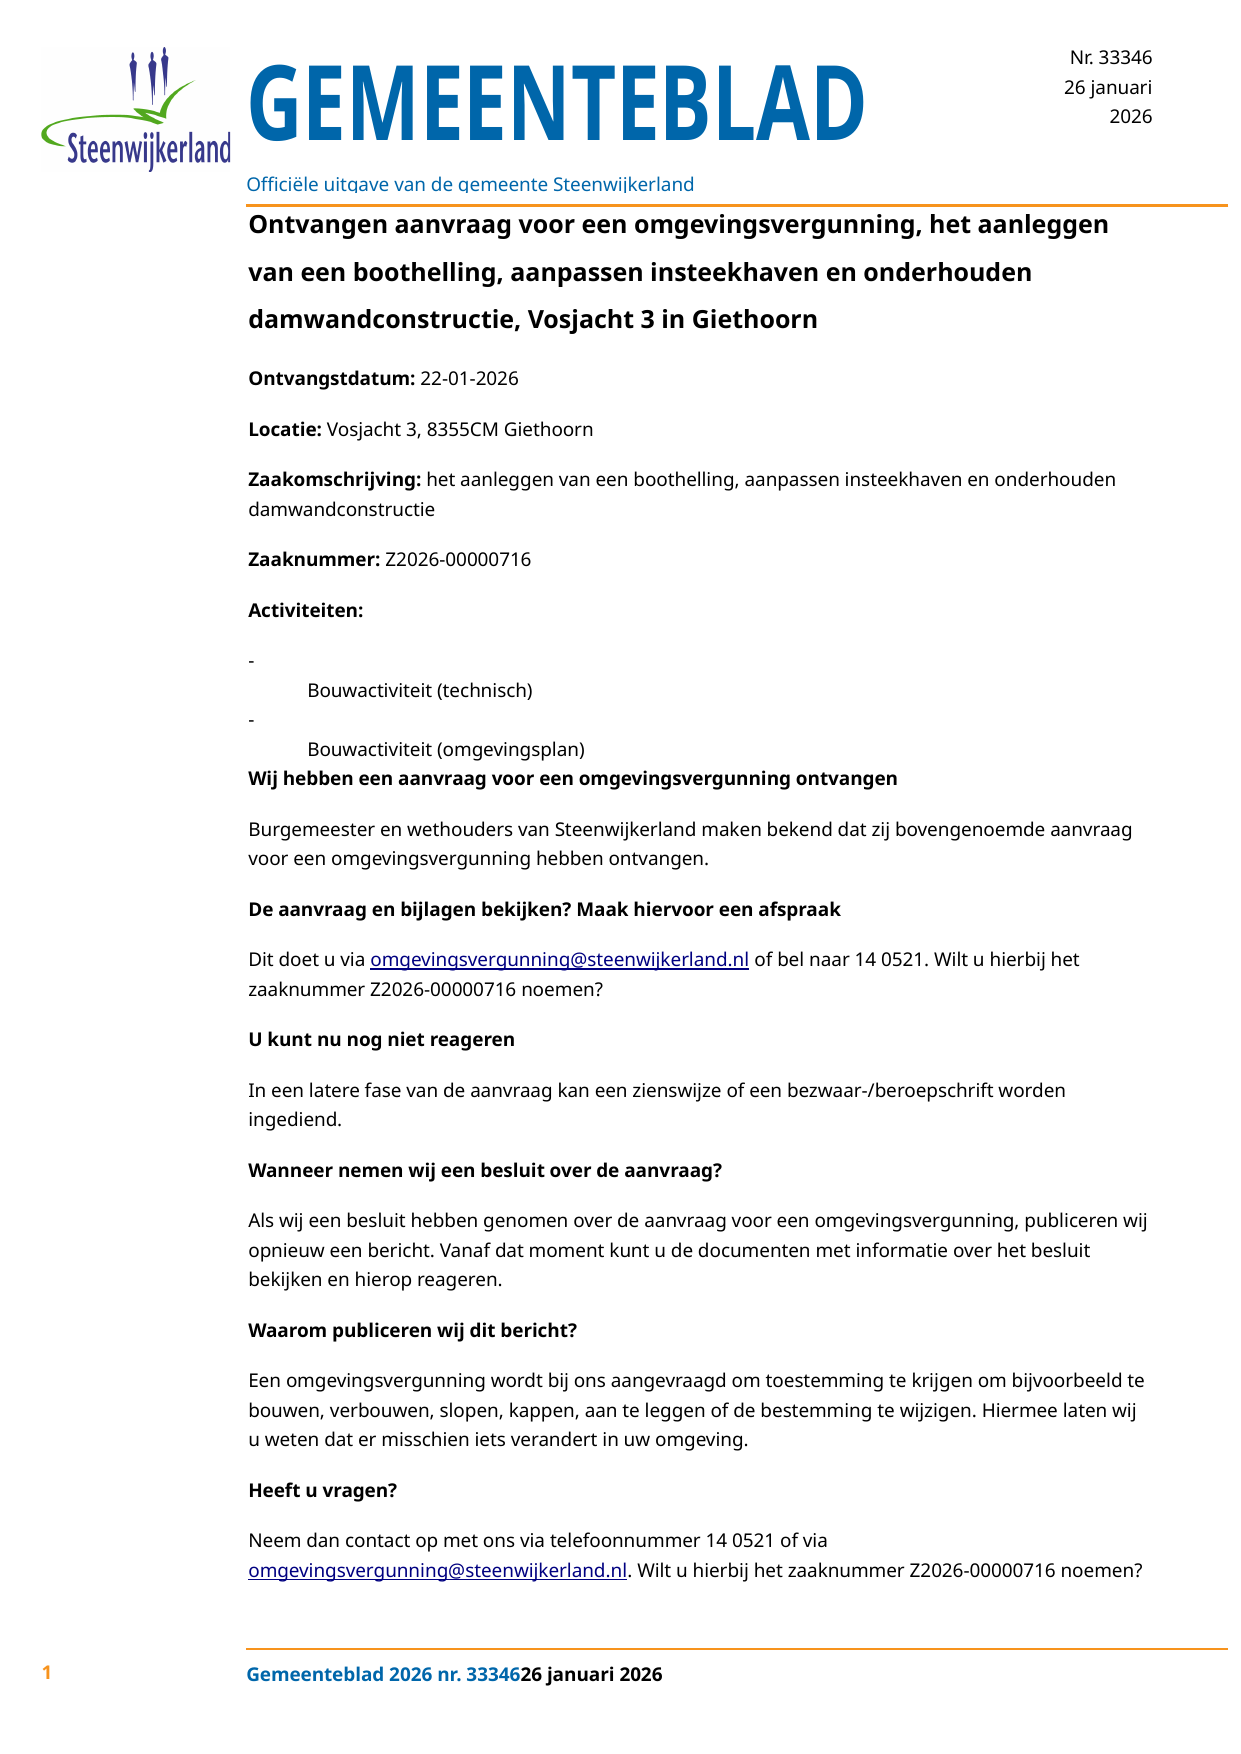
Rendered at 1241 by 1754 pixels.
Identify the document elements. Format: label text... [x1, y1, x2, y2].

text Neem dan contact op met ons via telefoonnummer 14 0521 of via omgevingsvergunning@steenwijkerland.nl. Wilt u hierbij het zaaknummer Z2026-00000716 noemen? [248, 1527, 1152, 1582]
text Waarom publiceren wij dit bericht? [248, 1317, 1152, 1342]
text Dit doet u via omgevingsvergunning@steenwijkerland.nl of bel naar 14 0521. Wilt u hierbij het zaaknummer Z2026-00000716 noemen? [248, 946, 1152, 1002]
text Wij hebben een aanvraag voor een omgevingsvergunning ontvangen [248, 766, 1152, 791]
text Ontvangstdatum: 22-01-2026 [248, 366, 1152, 391]
text Ontvangen aanvraag voor een omgevingsvergunning, het aanleggen van een boothelling, aanpassen insteekhaven en onderhouden damwandconstructie, Vosjacht 3 in Giethoorn [248, 207, 1152, 336]
text Een omgevingsvergunning wordt bij ons aangevraagd om toestemming te krijgen om bijvoorbeeld te bouwen, verbouwen, slopen, kappen, aan te leggen of de bestemming te wijzigen. Hiermee laten wij u weten dat er misschien iets verandert in uw omgeving. [248, 1367, 1152, 1452]
text Activiteiten: [248, 597, 1152, 622]
text Wanneer nemen wij een besluit over de aanvraag? [248, 1157, 1152, 1182]
text In een latere fase van de aanvraag kan een zienswijze of een bezwaar-/beroepschrift worden ingediend. [248, 1077, 1152, 1132]
text Burgemeester en wethouders van Steenwijkerland maken bekend dat zij bovengenoemde aanvraag voor een omgevingsvergunning hebben ontvangen. [248, 816, 1152, 871]
text Zaaknummer: Z2026-00000716 [248, 546, 1152, 572]
text U kunt nu nog niet reageren [248, 1026, 1152, 1052]
text Heeft u vragen? [248, 1477, 1152, 1502]
picture [41, 47, 231, 172]
text Locatie: Vosjacht 3, 8355CM Giethoorn [248, 416, 1152, 442]
list Bouwactiviteit (omgevingsplan) [248, 736, 1152, 762]
list Bouwactiviteit (technisch) [248, 677, 1152, 702]
text Als wij een besluit hebben genomen over de aanvraag voor een omgevingsvergunning, publiceren wij opnieuw een bericht. Vanaf dat moment kunt u de documenten met informatie over het besluit bekijken en hierop reageren. [248, 1207, 1152, 1292]
text Zaakomschrijving: het aanleggen van een boothelling, aanpassen insteekhaven en onderhouden damwandconstructie [248, 466, 1152, 522]
text De aanvraag en bijlagen bekijken? Maak hiervoor een afspraak [248, 896, 1152, 922]
